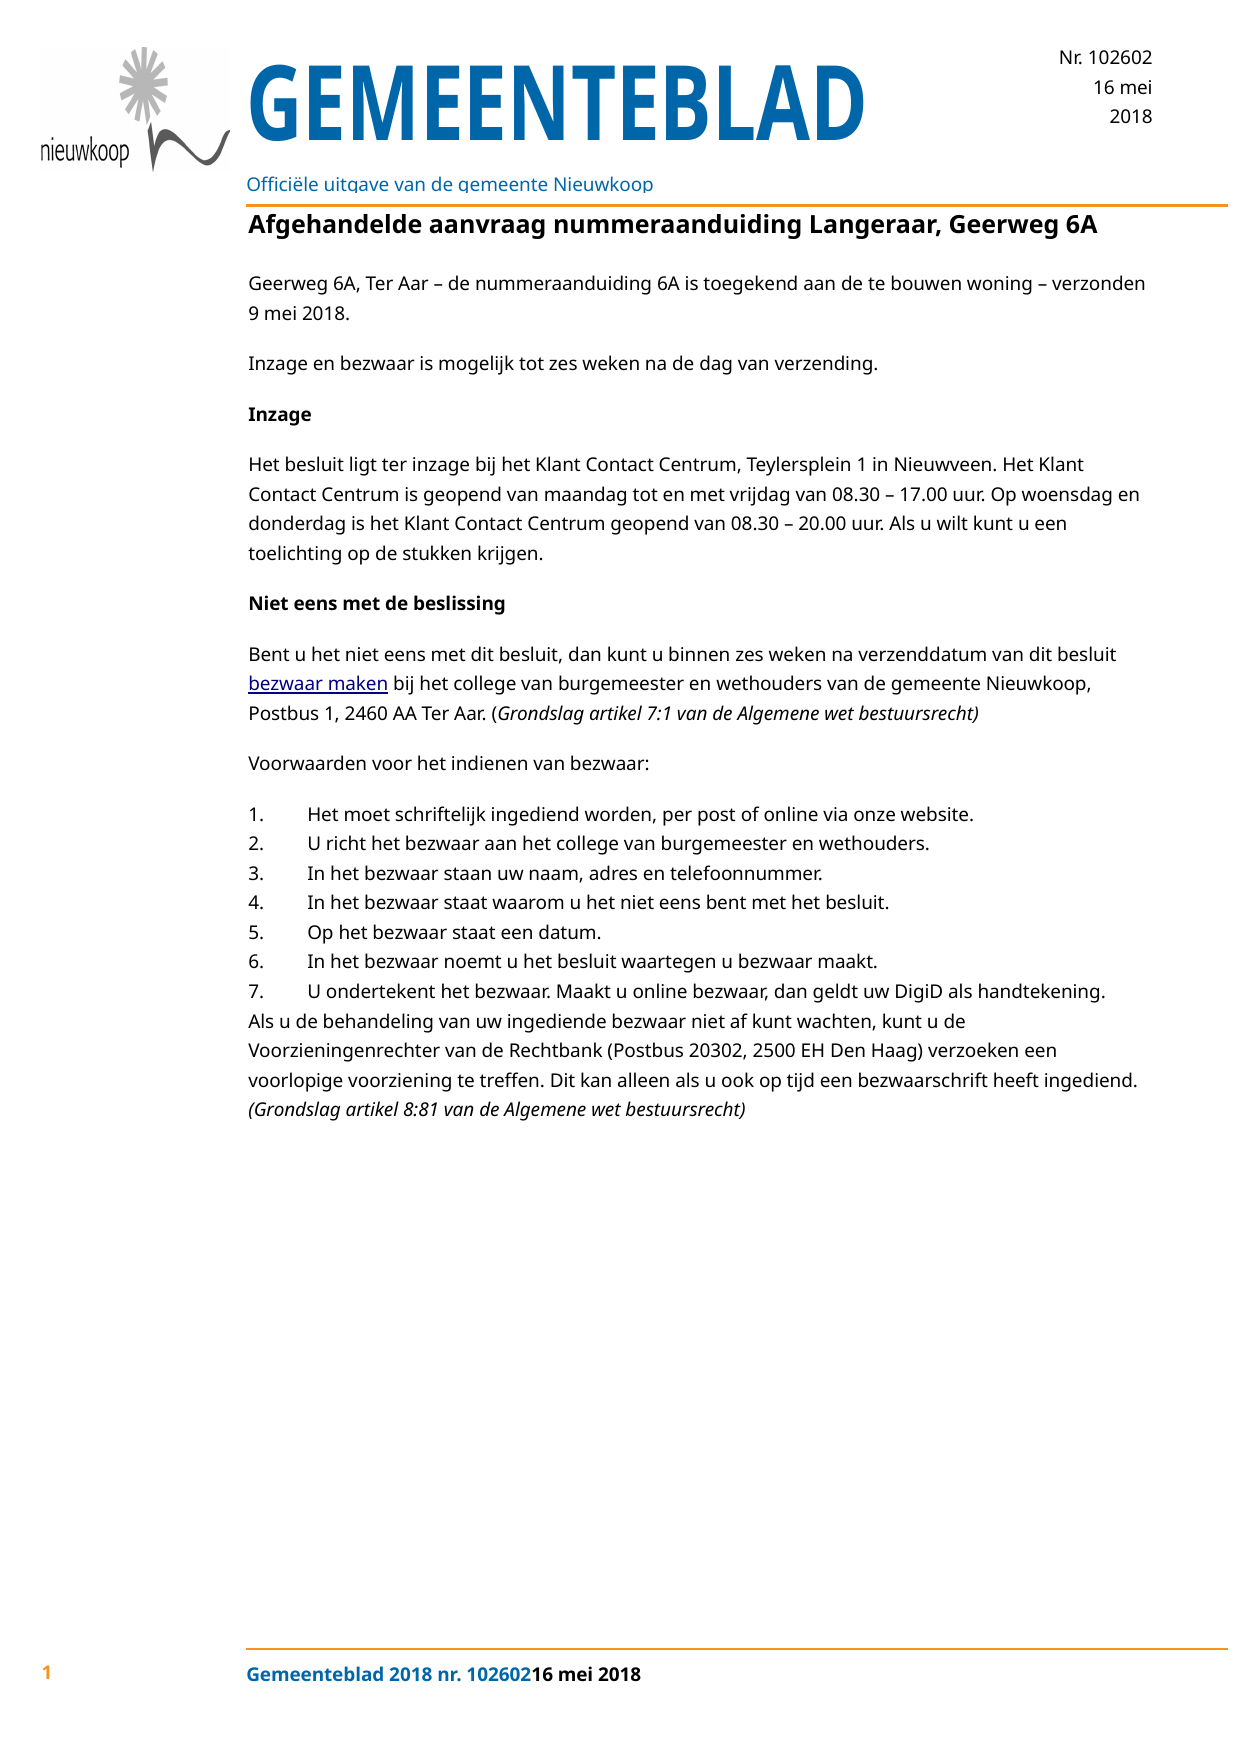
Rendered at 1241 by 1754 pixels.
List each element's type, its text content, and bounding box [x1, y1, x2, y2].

text Voorwaarden voor het indienen van bezwaar: [248, 750, 1152, 776]
list U ondertekent het bezwaar. Maakt u online bezwaar, dan geldt uw DigiD als handtekening. [248, 978, 1152, 1004]
list U richt het bezwaar aan het college van burgemeester en wethouders. [248, 830, 1152, 856]
list In het bezwaar noemt u het besluit waartegen u bezwaar maakt. [248, 949, 1152, 974]
text Als u de behandeling van uw ingediende bezwaar niet af kunt wachten, kunt u de Voorzieningenrechter van de Rechtbank (Postbus 20302, 2500 EH Den Haag) verzoeken een voorlopige voorziening te treffen. Dit kan alleen als u ook op tijd een bezwaarschrift heeft ingediend. (Grondslag artikel 8:81 van de Algemene wet bestuursrecht) [248, 1008, 1152, 1122]
text Inzage en bezwaar is mogelijk tot zes weken na de dag van verzending. [248, 350, 1152, 376]
text Het besluit ligt ter inzage bij het Klant Contact Centrum, Teylersplein 1 in Nieuwveen. Het Klant Contact Centrum is geopend van maandag tot en met vrijdag van 08.30 – 17.00 uur. Op woensdag en donderdag is het Klant Contact Centrum geopend van 08.30 – 20.00 uur. Als u wilt kunt u een toelichting op de stukken krijgen. [248, 451, 1152, 566]
list In het bezwaar staan uw naam, adres en telefoonnummer. [248, 860, 1152, 886]
list Het moet schriftelijk ingediend worden, per post of online via onze website. [248, 801, 1152, 826]
picture [41, 47, 231, 172]
text Geerweg 6A, Ter Aar – de nummeraanduiding 6A is toegekend aan de te bouwen woning – verzonden 9 mei 2018. [248, 270, 1152, 326]
text Inzage [248, 401, 1152, 426]
text Afgehandelde aanvraag nummeraanduiding Langeraar, Geerweg 6A [248, 207, 1152, 241]
text Niet eens met de beslissing [248, 590, 1152, 616]
list Op het bezwaar staat een datum. [248, 919, 1152, 945]
list In het bezwaar staat waarom u het niet eens bent met het besluit. [248, 889, 1152, 915]
text Bent u het niet eens met dit besluit, dan kunt u binnen zes weken na verzenddatum van dit besluit bezwaar maken bij het college van burgemeester en wethouders van de gemeente Nieuwkoop, Postbus 1, 2460 AA Ter Aar. (Grondslag artikel 7:1 van de Algemene wet bestuursrecht) [248, 641, 1152, 726]
